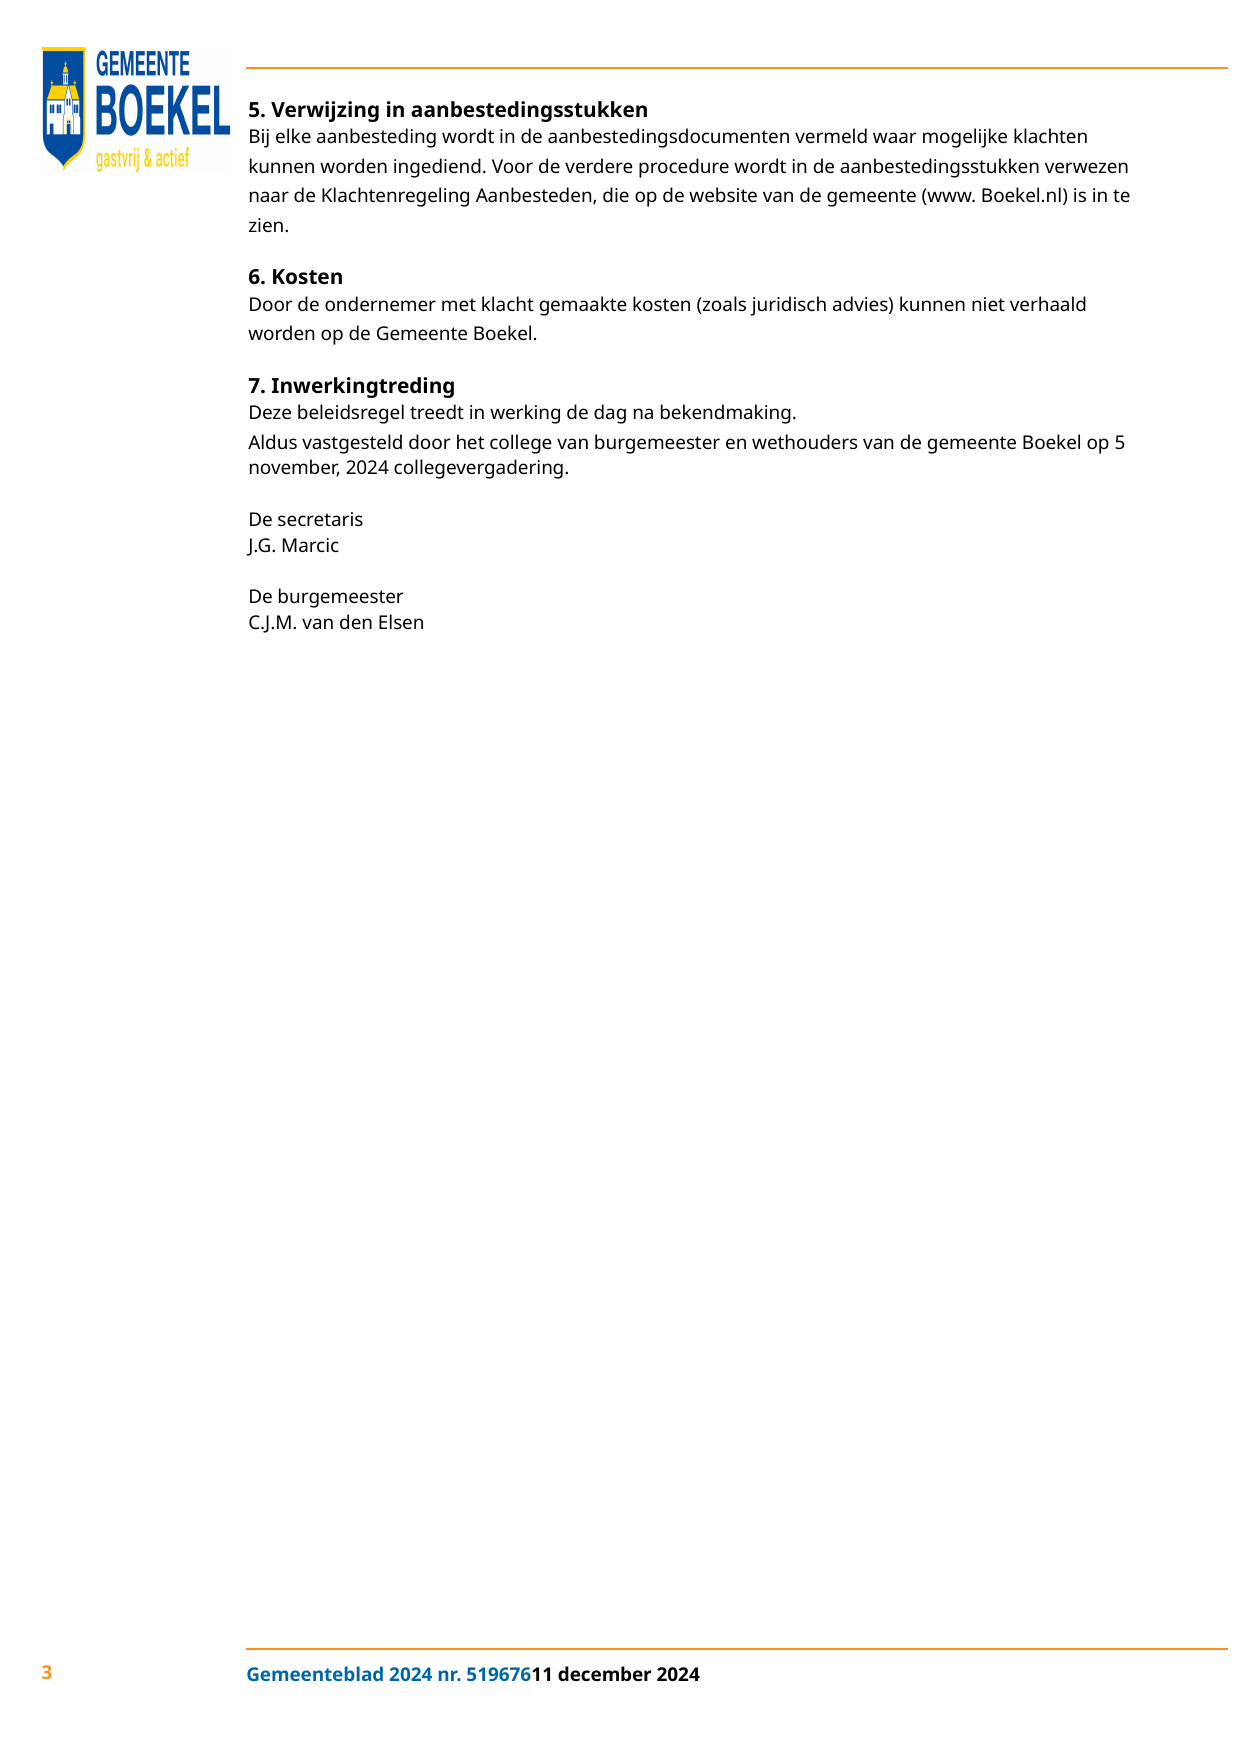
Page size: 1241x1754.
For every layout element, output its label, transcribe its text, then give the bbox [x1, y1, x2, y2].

text 6. Kosten [248, 262, 1152, 291]
text Bij elke aanbesteding wordt in de aanbestedingsdocumenten vermeld waar mogelijke klachten kunnen worden ingediend. Voor de verdere procedure wordt in de aanbestedingsstukken verwezen naar de Klachtenregeling Aanbesteden, die op de website van de gemeente (www. Boekel.nl) is in te zien. [248, 123, 1152, 238]
text 5. Verwijzing in aanbestedingsstukken [248, 95, 1152, 123]
text De burgemeester [248, 583, 1152, 609]
text Door de ondernemer met klacht gemaakte kosten (zoals juridisch advies) kunnen niet verhaald worden op de Gemeente Boekel. [248, 291, 1152, 346]
text C.J.M. van den Elsen [248, 609, 1152, 635]
text Aldus vastgesteld door het college van burgemeester en wethouders van de gemeente Boekel op 5 november, 2024 collegevergadering. [248, 429, 1152, 480]
picture [41, 47, 231, 172]
text Deze beleidsregel treedt in werking de dag na bekendmaking. [248, 399, 1152, 425]
text 7. Inwerkingtreding [248, 371, 1152, 399]
text De secretaris [248, 506, 1152, 532]
text J.G. Marcic [248, 532, 1152, 557]
